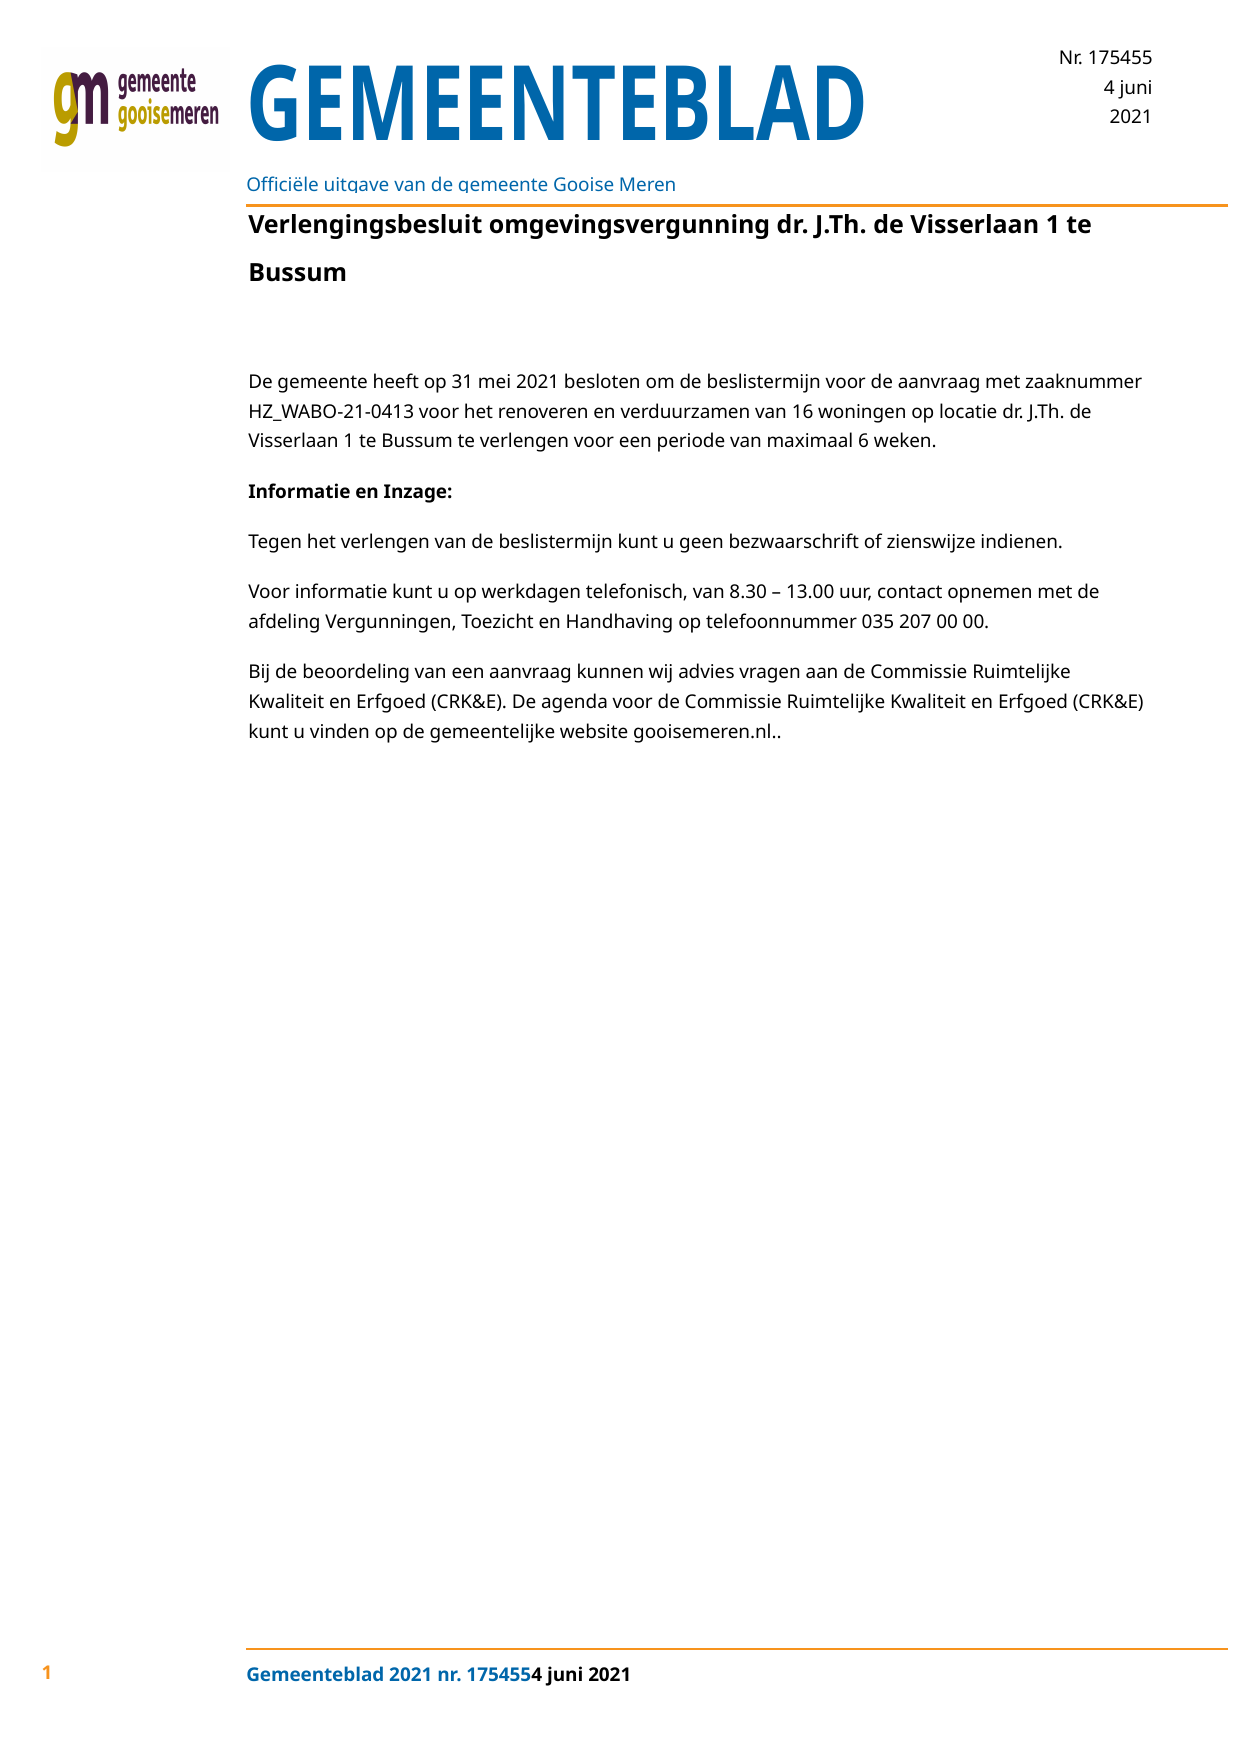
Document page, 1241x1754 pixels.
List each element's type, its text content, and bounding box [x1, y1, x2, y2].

text Informatie en Inzage: [248, 478, 1152, 504]
text Tegen het verlengen van de beslistermijn kunt u geen bezwaarschrift of zienswijze indienen. [248, 528, 1152, 554]
text Verlengingsbesluit omgevingsvergunning dr. J.Th. de Visserlaan 1 te Bussum [248, 207, 1152, 288]
text Bij de beoordeling van een aanvraag kunnen wij advies vragen aan de Commissie Ruimtelijke Kwaliteit en Erfgoed (CRK&E). De agenda voor de Commissie Ruimtelijke Kwaliteit en Erfgoed (CRK&E) kunt u vinden op de gemeentelijke website gooisemeren.nl.. [248, 659, 1152, 744]
text De gemeente heeft op 31 mei 2021 besloten om de beslistermijn voor de aanvraag met zaaknummer HZ_WABO-21-0413 voor het renoveren en verduurzamen van 16 woningen op locatie dr. J.Th. de Visserlaan 1 te Bussum te verlengen voor een periode van maximaal 6 weken. [248, 368, 1152, 453]
text Voor informatie kunt u op werkdagen telefonisch, van 8.30 – 13.00 uur, contact opnemen met de afdeling Vergunningen, Toezicht en Handhaving op telefoonnummer 035 207 00 00. [248, 579, 1152, 634]
picture [41, 47, 231, 172]
